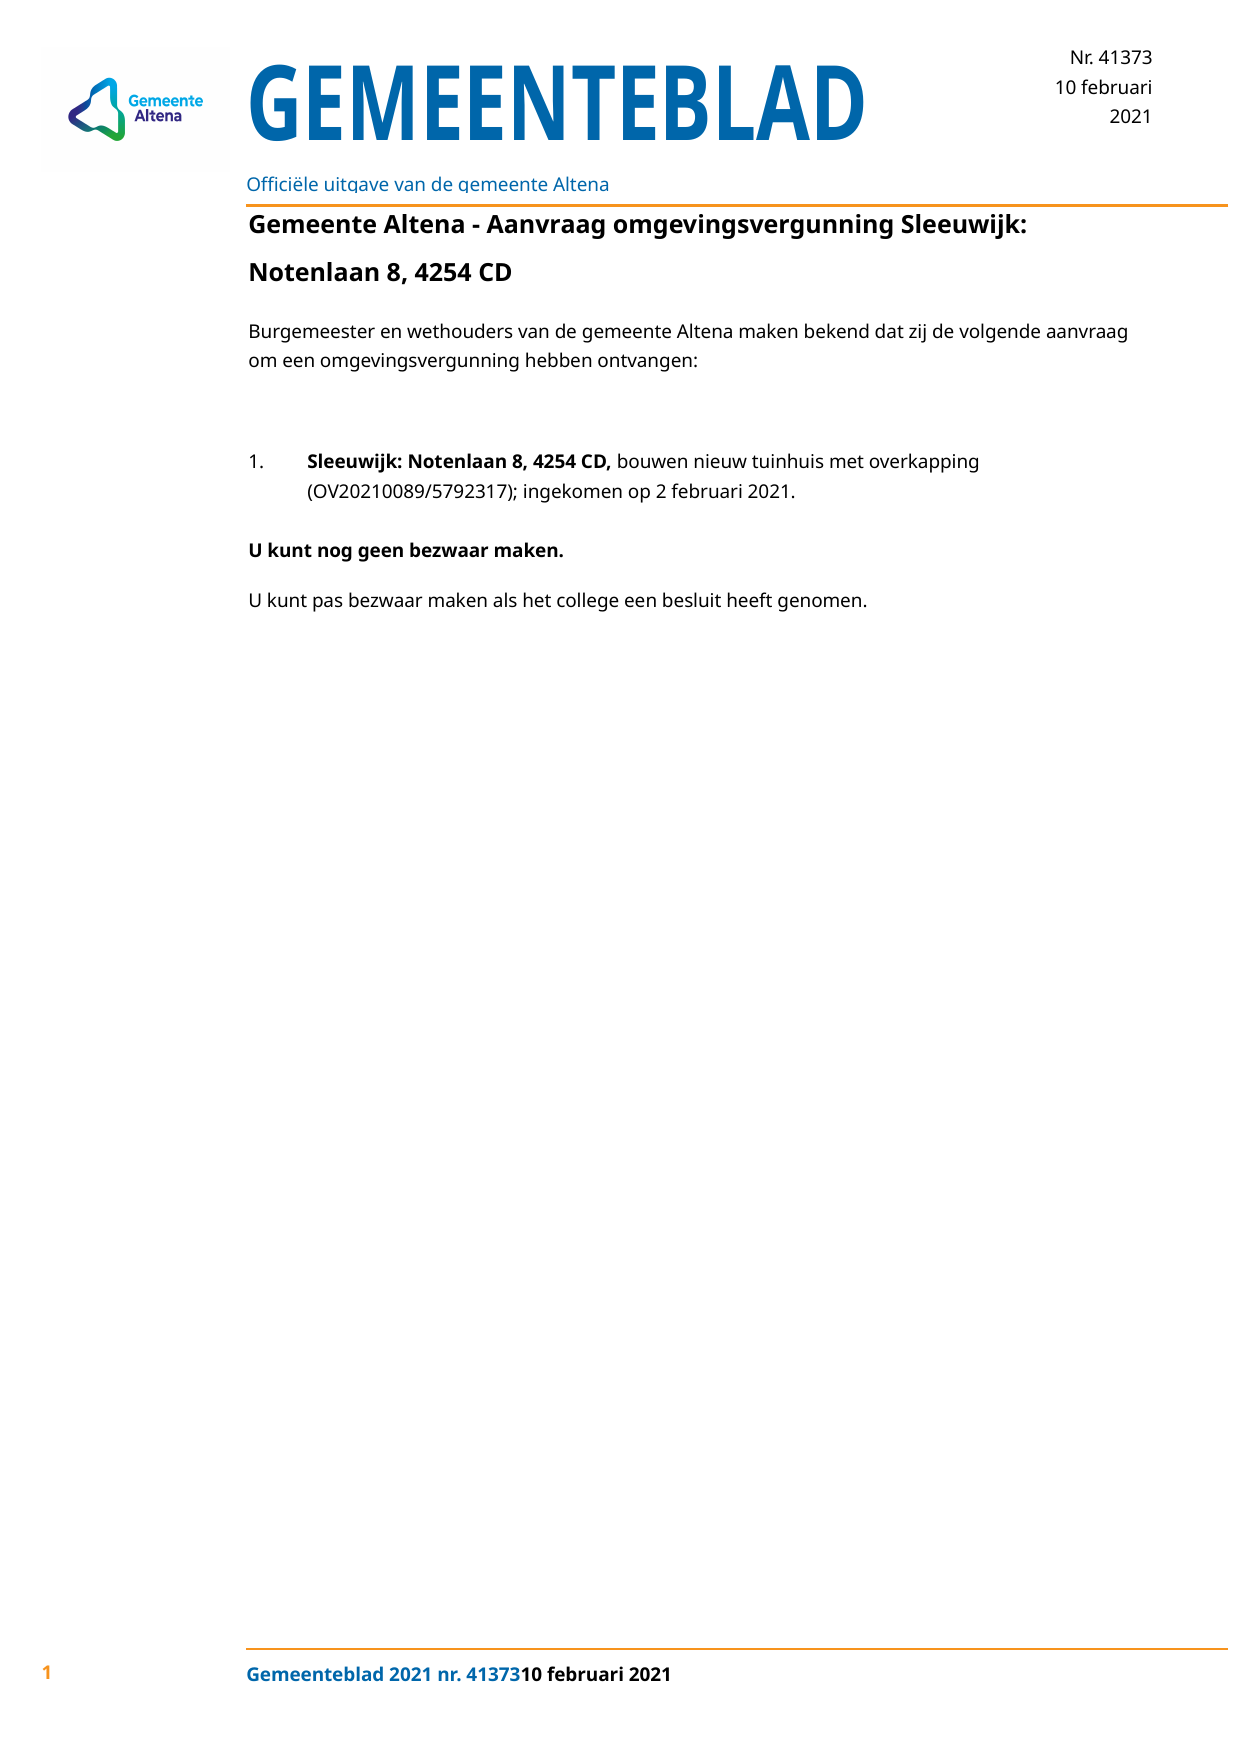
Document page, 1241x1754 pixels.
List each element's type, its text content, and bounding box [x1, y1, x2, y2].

list Sleeuwijk: Notenlaan 8, 4254 CD, bouwen nieuw tuinhuis met overkapping (OV20210089/5792317); ingekomen op 2 februari 2021. [248, 448, 1152, 504]
text Gemeente Altena - Aanvraag omgevingsvergunning Sleeuwijk: Notenlaan 8, 4254 CD [248, 207, 1152, 288]
picture [41, 47, 231, 172]
text U kunt pas bezwaar maken als het college een besluit heeft genomen. [248, 587, 1152, 613]
text Burgemeester en wethouders van de gemeente Altena maken bekend dat zij de volgende aanvraag om een omgevingsvergunning hebben ontvangen: [248, 318, 1152, 373]
text U kunt nog geen bezwaar maken. [248, 537, 1152, 563]
